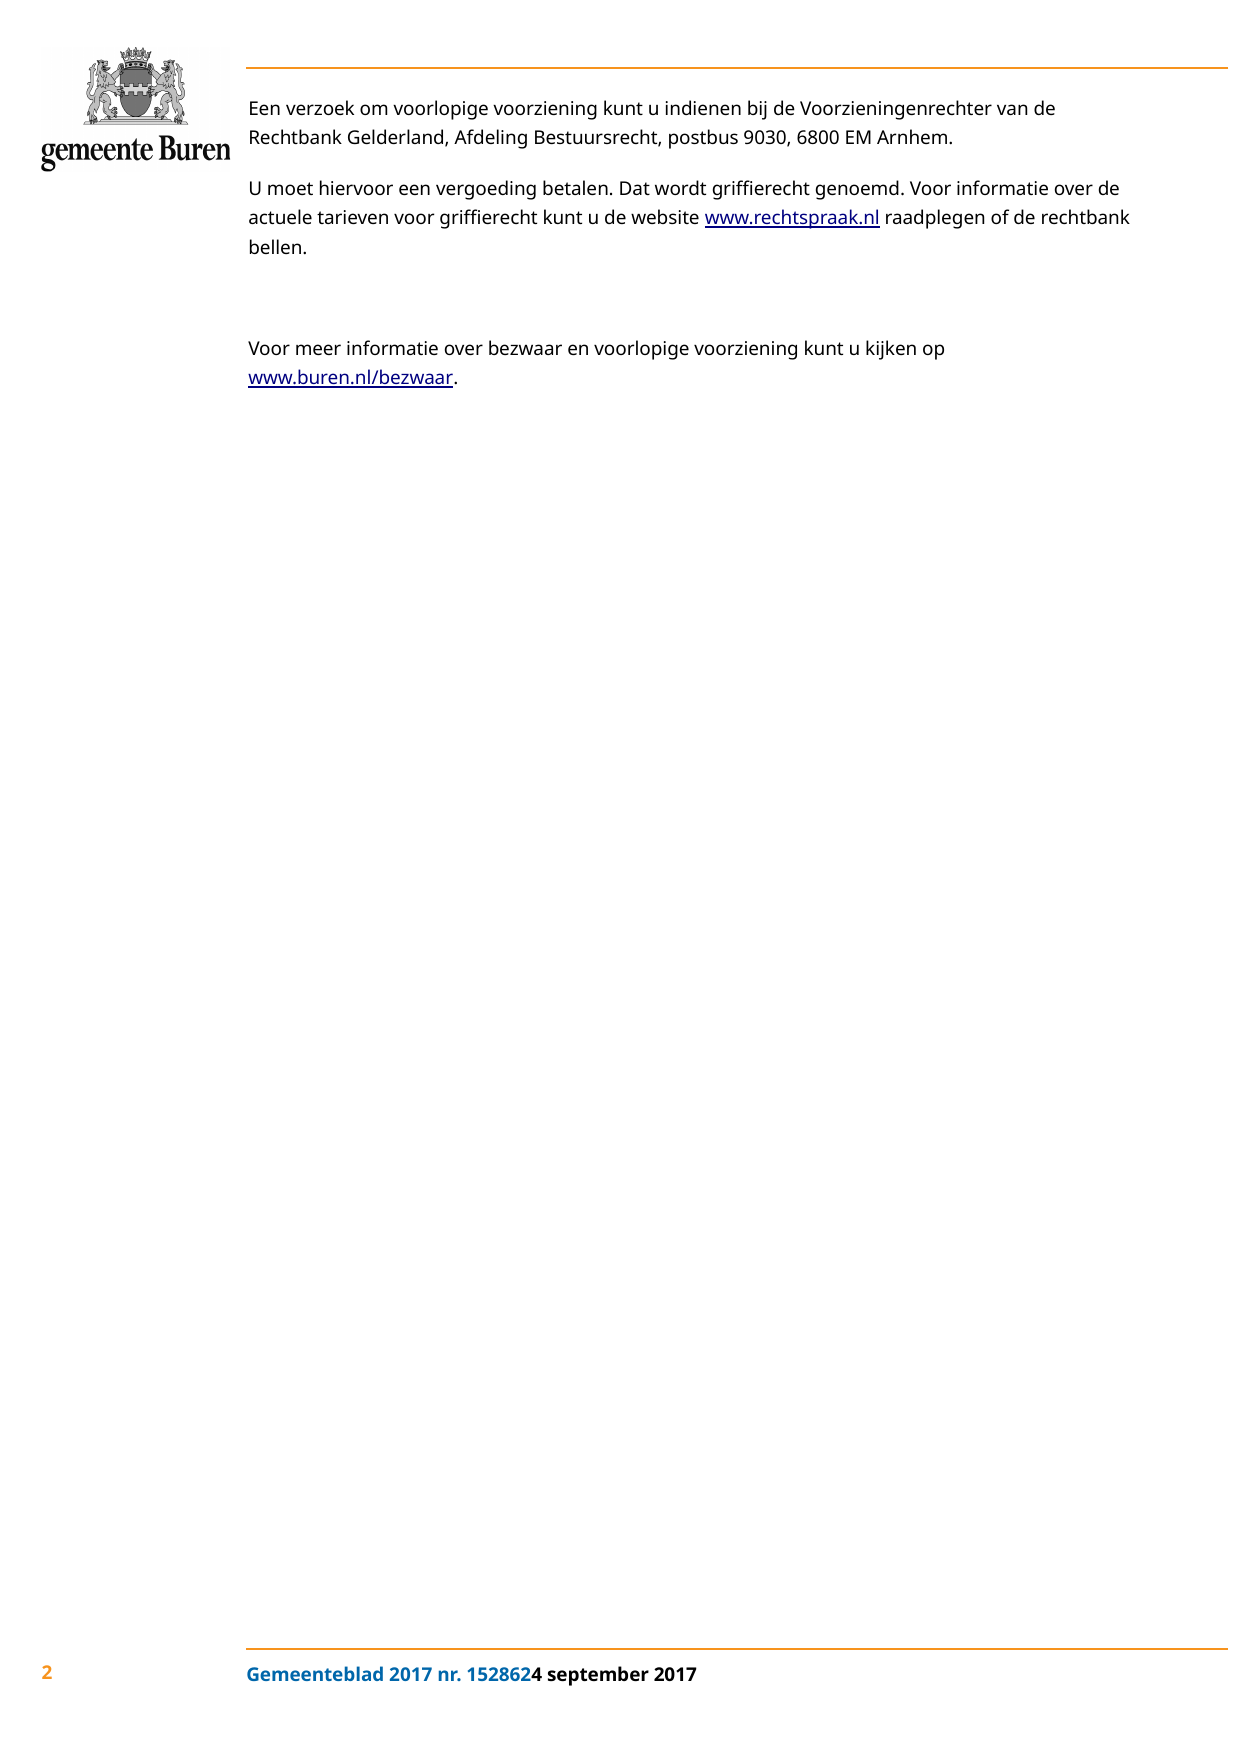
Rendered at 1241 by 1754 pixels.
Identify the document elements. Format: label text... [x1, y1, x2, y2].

picture [41, 47, 231, 172]
text Voor meer informatie over bezwaar en voorlopige voorziening kunt u kijken op www.buren.nl/bezwaar. [248, 335, 1152, 390]
text Een verzoek om voorlopige voorziening kunt u indienen bij de Voorzieningenrechter van de Rechtbank Gelderland, Afdeling Bestuursrecht, postbus 9030, 6800 EM Arnhem. [248, 95, 1152, 150]
text U moet hiervoor een vergoeding betalen. Dat wordt griffierecht genoemd. Voor informatie over de actuele tarieven voor griffierecht kunt u de website www.rechtspraak.nl raadplegen of de rechtbank bellen. [248, 175, 1152, 260]
